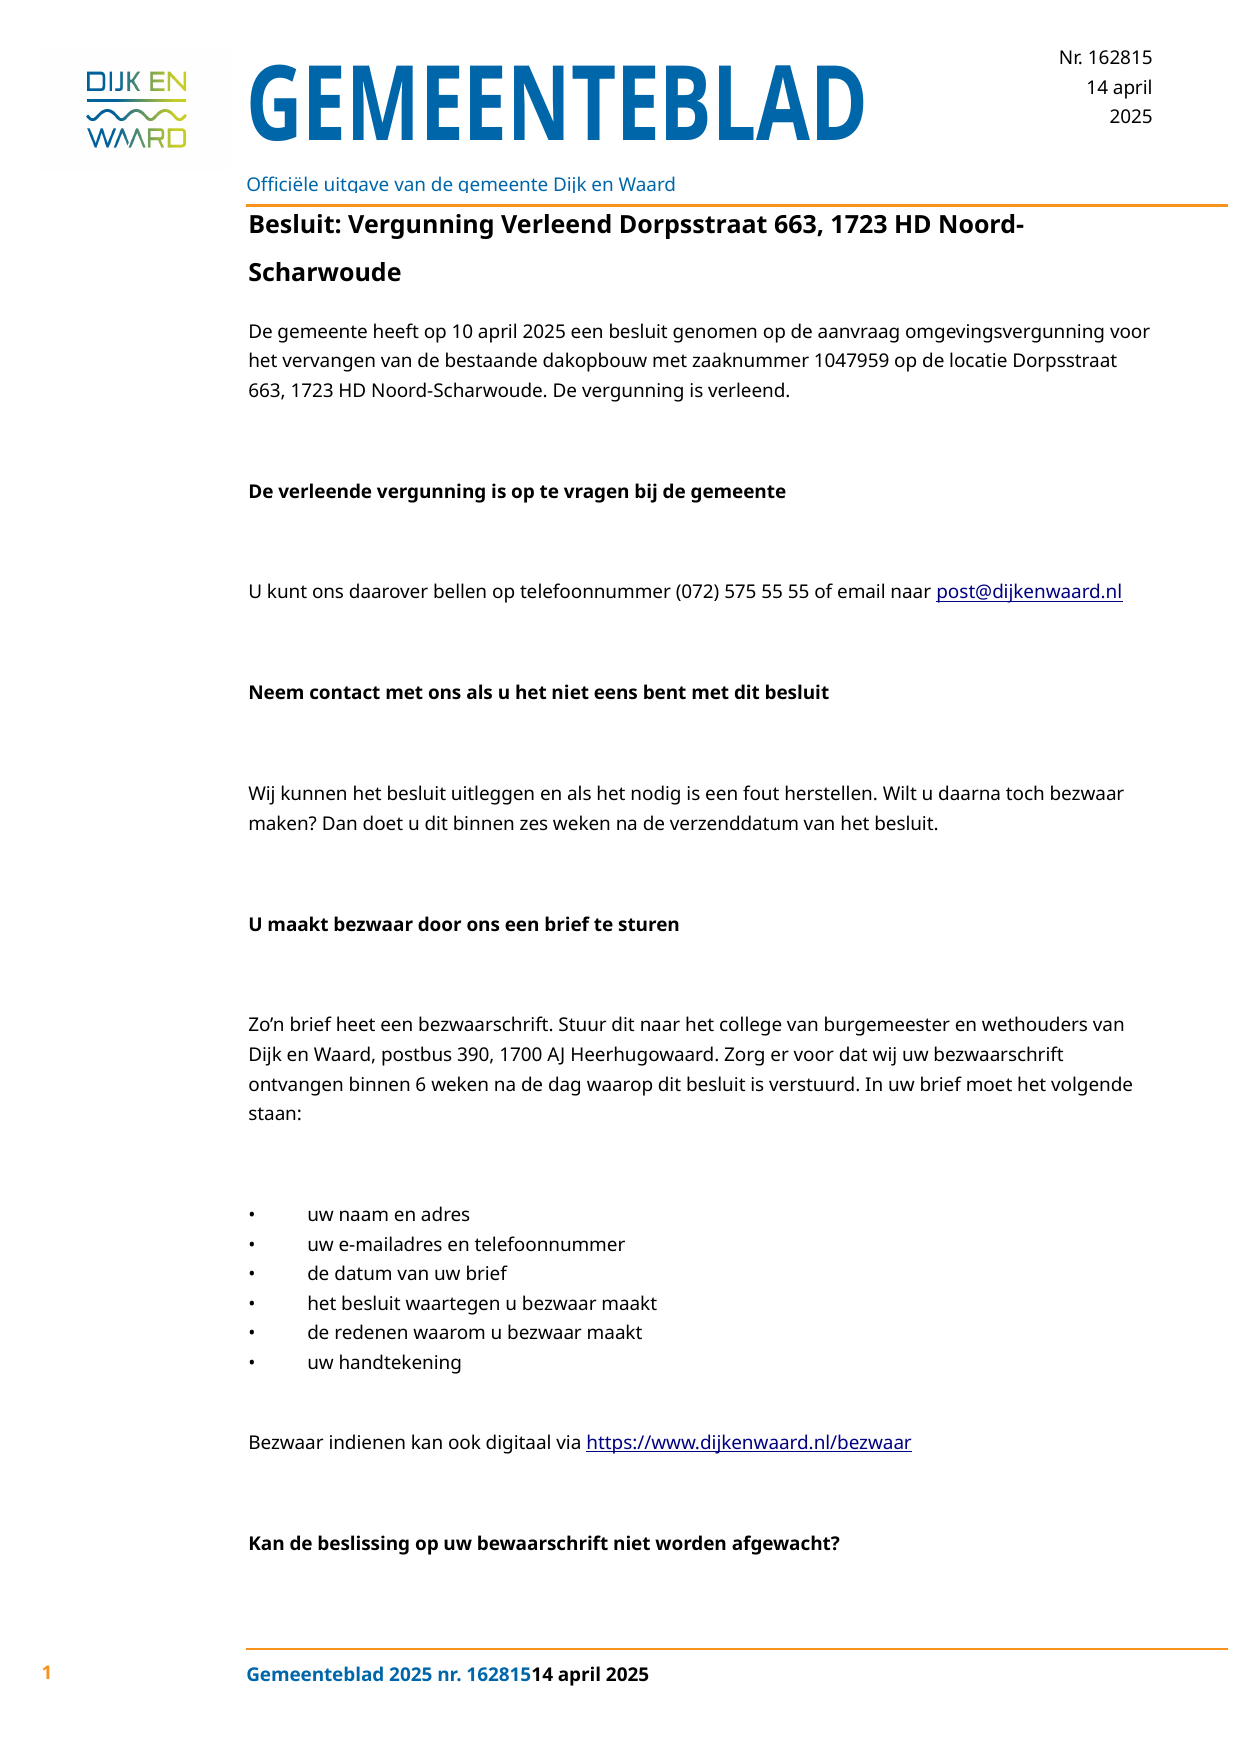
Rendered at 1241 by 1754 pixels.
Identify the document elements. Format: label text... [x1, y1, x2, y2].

list uw e-mailadres en telefoonnummer [248, 1231, 1152, 1257]
text Bezwaar indienen kan ook digitaal via https://www.dijkenwaard.nl/bezwaar [248, 1429, 1152, 1455]
text Wij kunnen het besluit uitleggen en als het nodig is een fout herstellen. Wilt u daarna toch bezwaar maken? Dan doet u dit binnen zes weken na de verzenddatum van het besluit. [248, 780, 1152, 836]
picture [41, 47, 231, 172]
list het besluit waartegen u bezwaar maakt [248, 1290, 1152, 1316]
text De verleende vergunning is op te vragen bij de gemeente [248, 478, 1152, 504]
list uw handtekening [248, 1349, 1152, 1375]
text De gemeente heeft op 10 april 2025 een besluit genomen op de aanvraag omgevingsvergunning voor het vervangen van de bestaande dakopbouw met zaaknummer 1047959 op de locatie Dorpsstraat 663, 1723 HD Noord-Scharwoude. De vergunning is verleend. [248, 318, 1152, 403]
text Kan de beslissing op uw bewaarschrift niet worden afgewacht? [248, 1530, 1152, 1556]
list de datum van uw brief [248, 1260, 1152, 1286]
text Zo’n brief heet een bezwaarschrift. Stuur dit naar het college van burgemeester en wethouders van Dijk en Waard, postbus 390, 1700 AJ Heerhugowaard. Zorg er voor dat wij uw bezwaarschrift ontvangen binnen 6 weken na de dag waarop dit besluit is verstuurd. In uw brief moet het volgende staan: [248, 1012, 1152, 1126]
text Besluit: Vergunning Verleend Dorpsstraat 663, 1723 HD Noord-Scharwoude [248, 207, 1152, 288]
text Neem contact met ons als u het niet eens bent met dit besluit [248, 679, 1152, 705]
text U maakt bezwaar door ons een brief te sturen [248, 911, 1152, 937]
list uw naam en adres [248, 1201, 1152, 1227]
list de redenen waarom u bezwaar maakt [248, 1319, 1152, 1345]
text U kunt ons daarover bellen op telefoonnummer (072) 575 55 55 of email naar post@dijkenwaard.nl [248, 579, 1152, 604]
